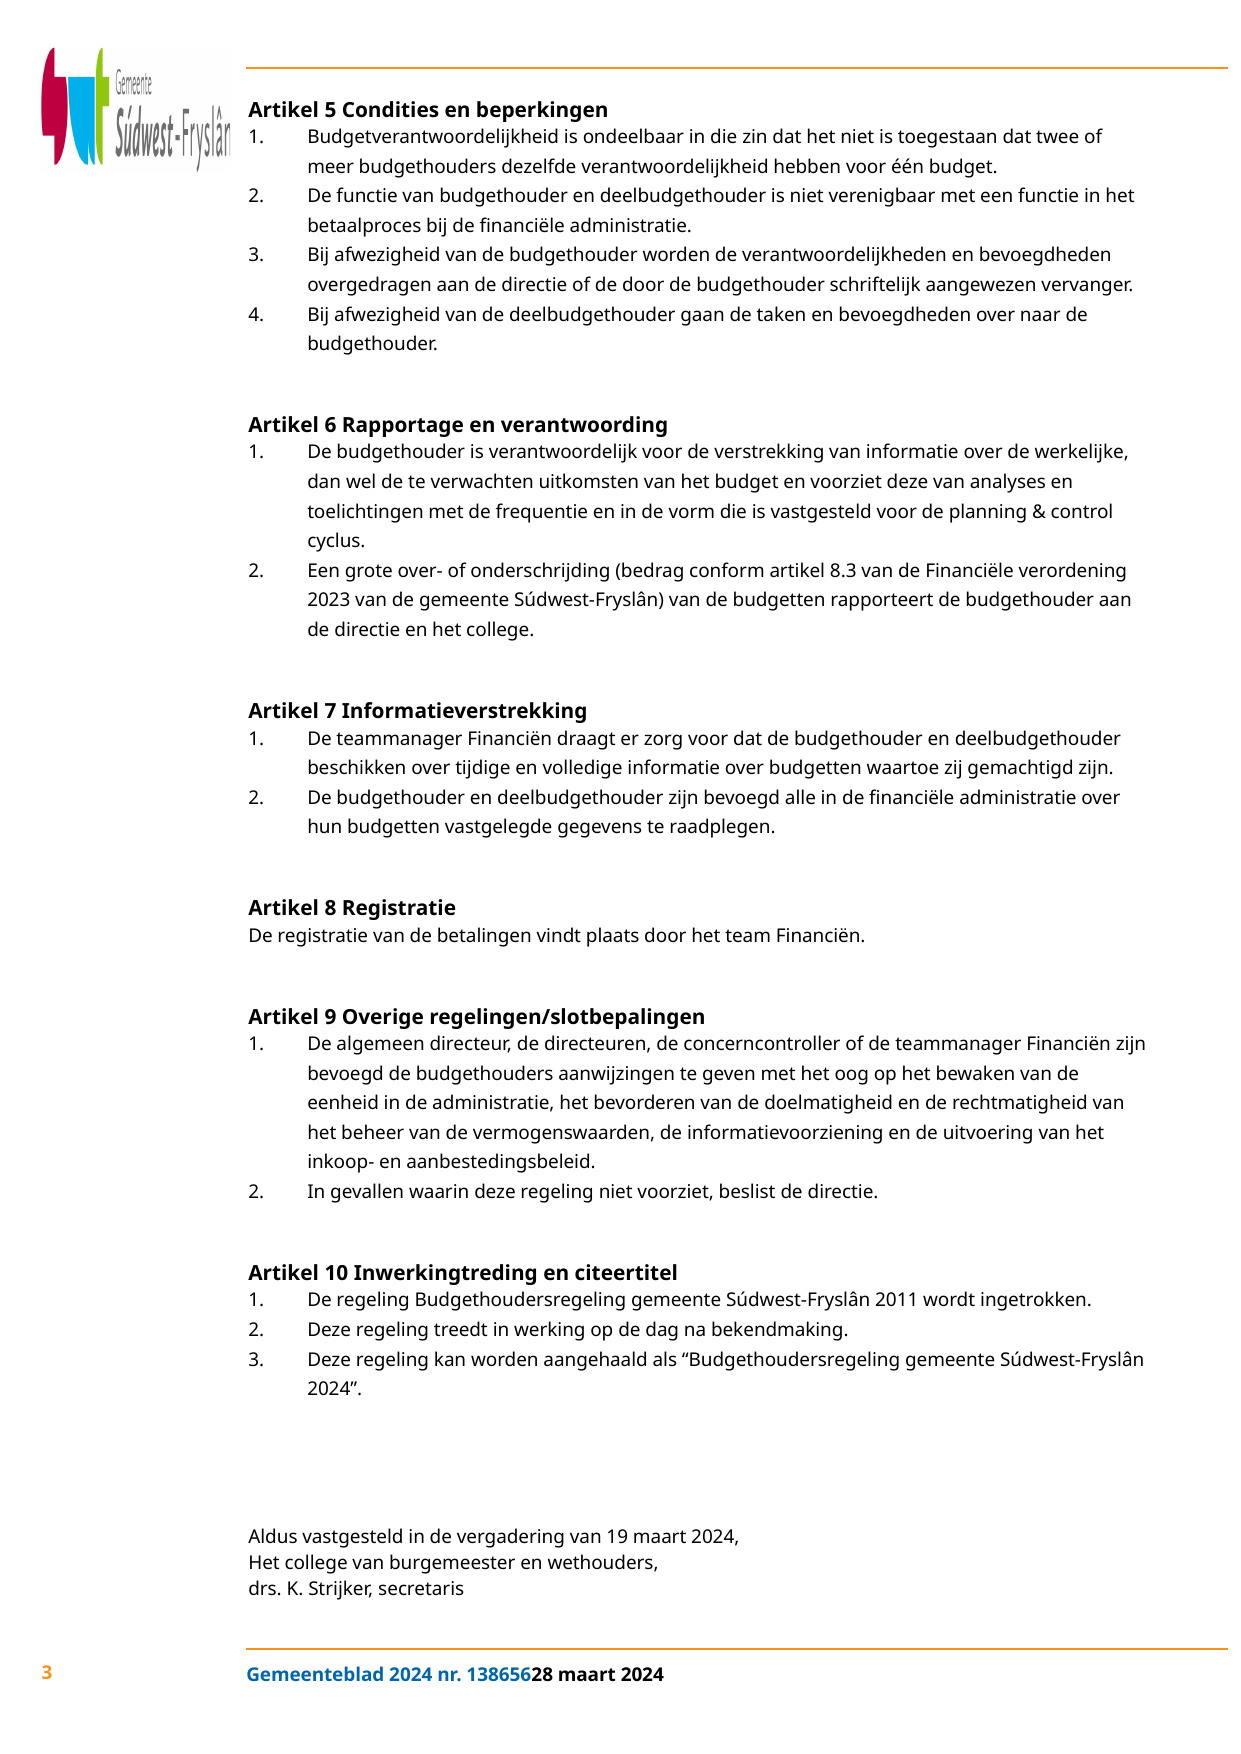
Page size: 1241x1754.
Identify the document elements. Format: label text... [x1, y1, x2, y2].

list Budgetverantwoordelijkheid is ondeelbaar in die zin dat het niet is toegestaan dat twee of meer budgethouders dezelfde verantwoordelijkheid hebben voor één budget. [248, 123, 1152, 178]
text Aldus vastgesteld in de vergadering van 19 maart 2024, [248, 1523, 1152, 1549]
text Artikel 10 Inwerkingtreding en citeertitel [248, 1258, 1152, 1287]
text Het college van burgemeester en wethouders, [248, 1549, 1152, 1575]
list De regeling Budgethoudersregeling gemeente Súdwest-Fryslân 2011 wordt ingetrokken. [248, 1287, 1152, 1312]
text Artikel 6 Rapportage en verantwoording [248, 410, 1152, 439]
list De budgethouder en deelbudgethouder zijn bevoegd alle in de financiële administratie over hun budgetten vastgelegde gegevens te raadplegen. [248, 784, 1152, 839]
list Een grote over- of onderschrijding (bedrag conform artikel 8.3 van de Financiële verordening 2023 van de gemeente Súdwest-Fryslân) van de budgetten rapporteert de budgethouder aan de directie en het college. [248, 557, 1152, 642]
picture [41, 47, 231, 172]
text drs. K. Strijker, secretaris [248, 1575, 1152, 1601]
text De registratie van de betalingen vindt plaats door het team Financiën. [248, 922, 1152, 948]
list De budgethouder is verantwoordelijk voor de verstrekking van informatie over de werkelijke, dan wel de te verwachten uitkomsten van het budget en voorziet deze van analyses en toelichtingen met de frequentie en in de vorm die is vastgesteld voor de planning & control cyclus. [248, 439, 1152, 553]
text Artikel 8 Registratie [248, 893, 1152, 922]
text Artikel 5 Condities en beperkingen [248, 95, 1152, 123]
list Bij afwezigheid van de budgethouder worden de verantwoordelijkheden en bevoegdheden overgedragen aan de directie of de door de budgethouder schriftelijk aangewezen vervanger. [248, 242, 1152, 297]
text Artikel 7 Informatieverstrekking [248, 696, 1152, 725]
list Deze regeling kan worden aangehaald als “Budgethoudersregeling gemeente Súdwest-Fryslân 2024”. [248, 1346, 1152, 1401]
list Deze regeling treedt in werking op de dag na bekendmaking. [248, 1316, 1152, 1342]
list De algemeen directeur, de directeuren, de concerncontroller of de teammanager Financiën zijn bevoegd de budgethouders aanwijzingen te geven met het oog op het bewaken van de eenheid in de administratie, het bevorderen van de doelmatigheid en de rechtmatigheid van het beheer van de vermogenswaarden, de informatievoorziening en de uitvoering van het inkoop- en aanbestedingsbeleid. [248, 1030, 1152, 1174]
list De functie van budgethouder en deelbudgethouder is niet verenigbaar met een functie in het betaalproces bij de financiële administratie. [248, 182, 1152, 238]
list In gevallen waarin deze regeling niet voorziet, beslist de directie. [248, 1178, 1152, 1204]
text Artikel 9 Overige regelingen/slotbepalingen [248, 1002, 1152, 1030]
list Bij afwezigheid van de deelbudgethouder gaan de taken en bevoegdheden over naar de budgethouder. [248, 301, 1152, 356]
list De teammanager Financiën draagt er zorg voor dat de budgethouder en deelbudgethouder beschikken over tijdige en volledige informatie over budgetten waartoe zij gemachtigd zijn. [248, 725, 1152, 780]
